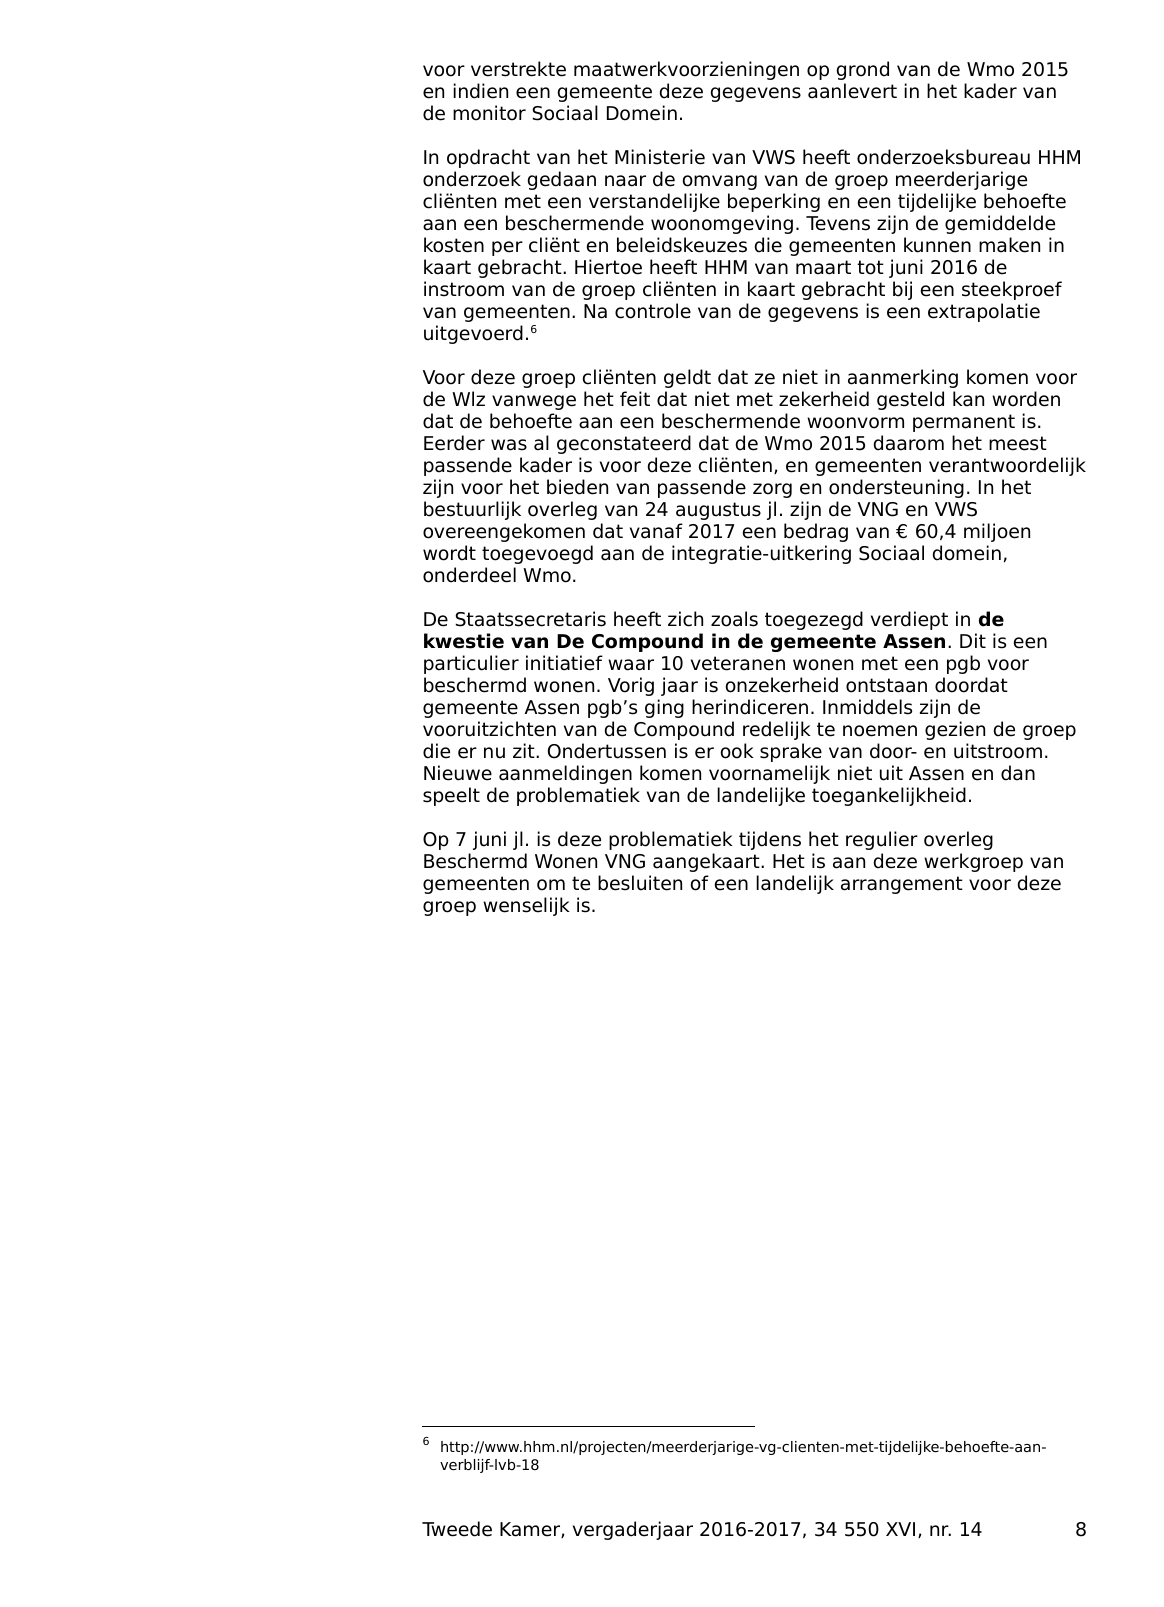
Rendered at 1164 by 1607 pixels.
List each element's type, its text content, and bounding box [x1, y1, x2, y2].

text In opdracht van het Ministerie van VWS heeft onderzoeksbureau HHM onderzoek gedaan naar de omvang van de groep meerderjarige cliënten met een verstandelijke beperking en een tijdelijke behoefte aan een beschermende woonomgeving. Tevens zijn de gemiddelde kosten per cliënt en beleidskeuzes die gemeenten kunnen maken in kaart gebracht. Hiertoe heeft HHM van maart tot juni 2016 de instroom van de groep cliënten in kaart gebracht bij een steekproef van gemeenten. Na controle van de gegevens is een extrapolatie uitgevoerd. [422, 147, 1087, 345]
text http://www.hhm.nl/projecten/meerderjarige-vg-clienten-met-tijdelijke-behoefte-aan-verblijf-lvb-18 [422, 1435, 1087, 1474]
text Op 7 juni jl. is deze problematiek tijdens het regulier overleg Beschermd Wonen VNG aangekaart. Het is aan deze werkgroep van gemeenten om te besluiten of een landelijk arrangement voor deze groep wenselijk is. [422, 829, 1087, 917]
text De Staatssecretaris heeft zich zoals toegezegd verdiept in de kwestie van De Compound in de gemeente Assen. Dit is een particulier initiatief waar 10 veteranen wonen met een pgb voor beschermd wonen. Vorig jaar is onzekerheid ontstaan doordat gemeente Assen pgb’s ging herindiceren. Inmiddels zijn de vooruitzichten van de Compound redelijk te noemen gezien de groep die er nu zit. Ondertussen is er ook sprake van door- en uitstroom. Nieuwe aanmeldingen komen voornamelijk niet uit Assen en dan speelt de problematiek van de landelijke toegankelijkheid. [422, 609, 1087, 807]
text voor verstrekte maatwerkvoorzieningen op grond van de Wmo 2015 en indien een gemeente deze gegevens aanlevert in het kader van de monitor Sociaal Domein. [422, 59, 1087, 125]
text Voor deze groep cliënten geldt dat ze niet in aanmerking komen voor de Wlz vanwege het feit dat niet met zekerheid gesteld kan worden dat de behoefte aan een beschermende woonvorm permanent is. Eerder was al geconstateerd dat de Wmo 2015 daarom het meest passende kader is voor deze cliënten, en gemeenten verantwoordelijk zijn voor het bieden van passende zorg en ondersteuning. In het bestuurlijk overleg van 24 augustus jl. zijn de VNG en VWS overeengekomen dat vanaf 2017 een bedrag van € 60,4 miljoen wordt toegevoegd aan de integratie-uitkering Sociaal domein, onderdeel Wmo. [422, 367, 1087, 587]
